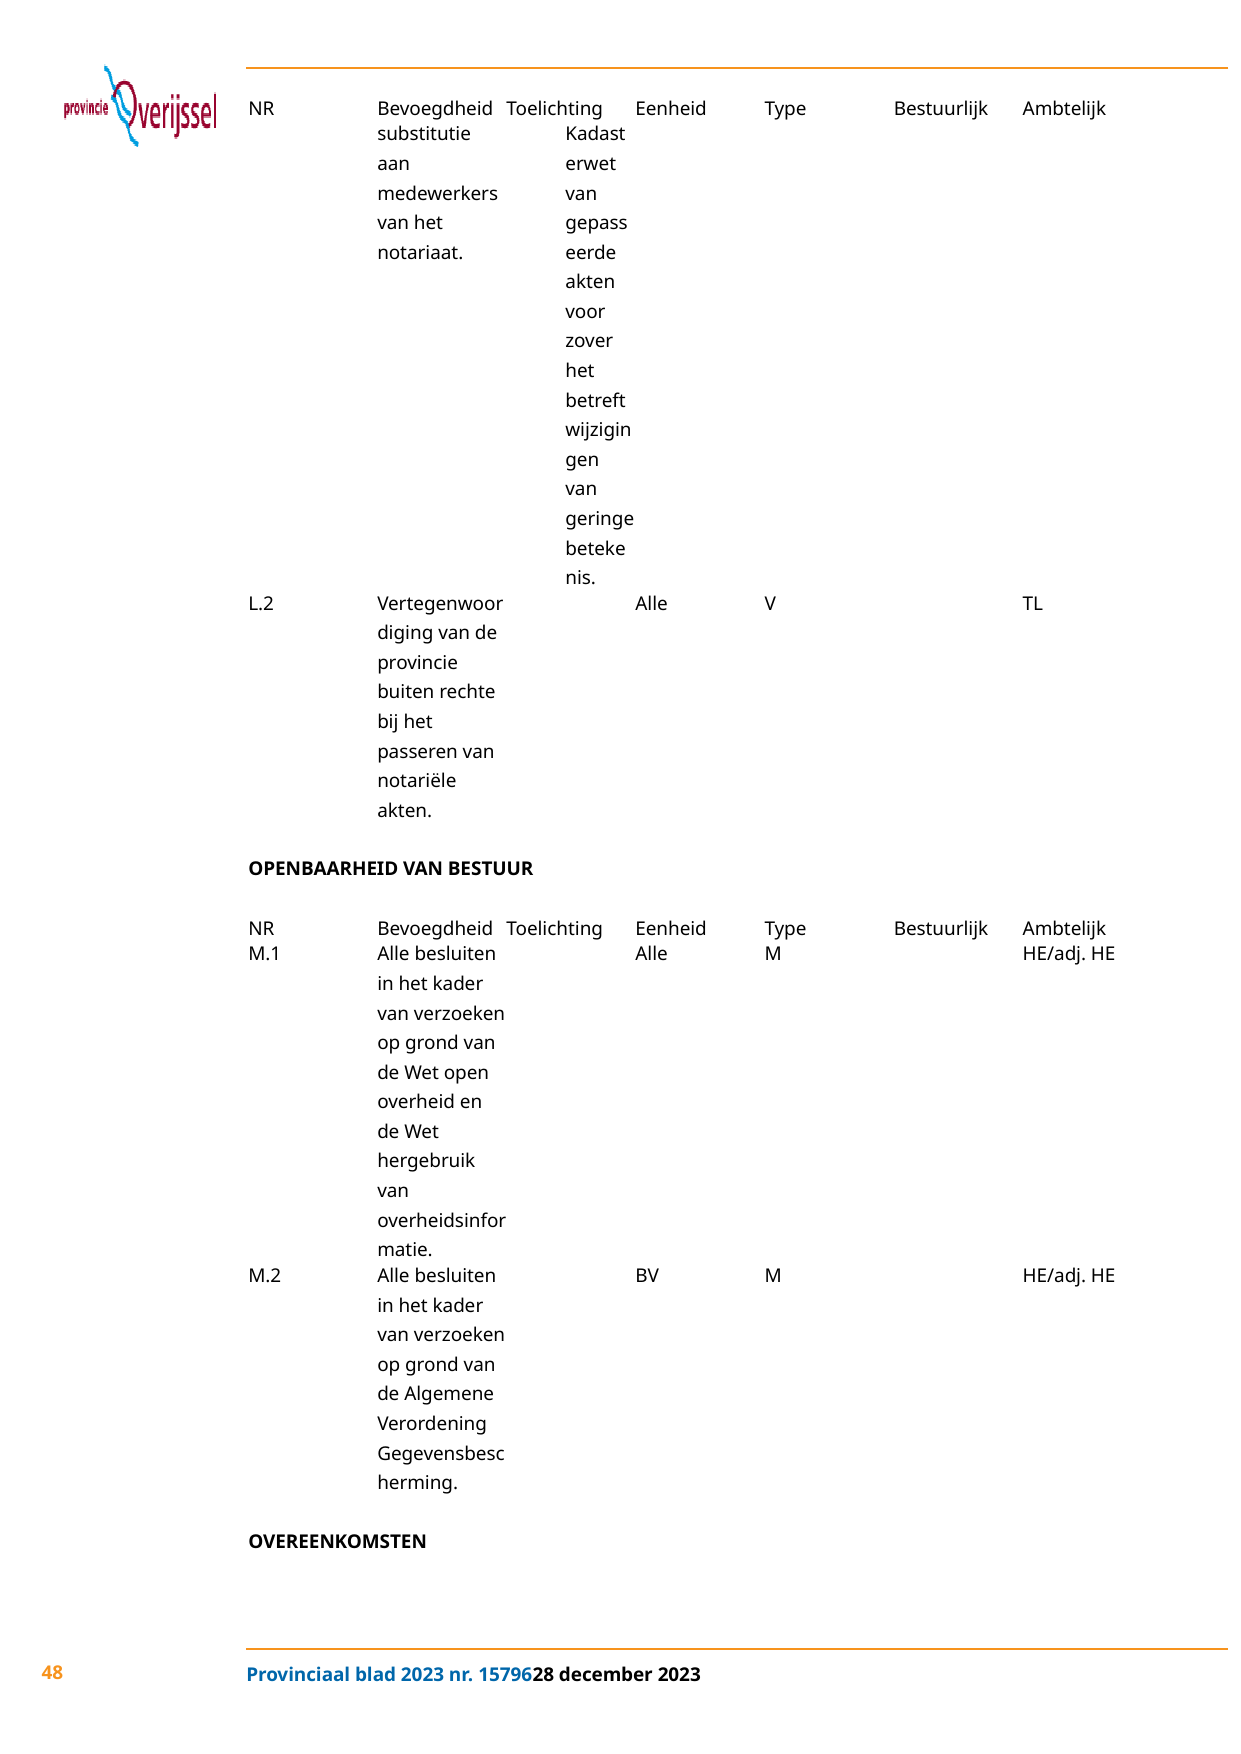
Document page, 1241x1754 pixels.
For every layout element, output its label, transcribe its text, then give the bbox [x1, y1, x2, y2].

table_header Bevoegdheid [377, 915, 506, 941]
table_cell L.2 [248, 590, 377, 823]
table_cell [764, 121, 893, 590]
table_cell Alle [635, 941, 764, 1262]
table_cell [894, 590, 1022, 823]
table_cell [506, 1262, 635, 1495]
table_header Bevoegdheid [377, 95, 506, 121]
table_cell [506, 590, 635, 823]
table_header Toelichting [506, 95, 635, 121]
table_cell [894, 941, 1022, 1262]
table_cell TL [1023, 590, 1152, 823]
table_cell Kadasterwet van gepasseerde akten voor zover het betreft wijzigingen van geringe betekenis. [506, 121, 635, 590]
table_cell Alle [635, 590, 764, 823]
table_cell Alle besluiten in het kader van verzoeken op grond van de Algemene Verordening Gegevensbescherming. [377, 1262, 506, 1495]
table_cell [635, 121, 764, 590]
table_cell substitutie aan medewerkers van het notariaat. [377, 121, 506, 590]
table_header NR [248, 915, 377, 941]
table_cell [1023, 121, 1152, 590]
table_header Eenheid [635, 95, 764, 121]
table_header Eenheid [635, 915, 764, 941]
table_header Ambtelijk [1023, 95, 1152, 121]
table_cell M.2 [248, 1262, 377, 1495]
table_cell V [764, 590, 893, 823]
table_header Bestuurlijk [894, 915, 1022, 941]
text OVEREENKOMSTEN [248, 1528, 1152, 1553]
table_header NR [248, 95, 377, 121]
table_cell Vertegenwoordiging van de provincie buiten rechte bij het passeren van notariële akten. [377, 590, 506, 823]
table_cell M [764, 1262, 893, 1495]
table_cell M [764, 941, 893, 1262]
table_header Toelichting [506, 915, 635, 941]
table_cell M.1 [248, 941, 377, 1262]
table_cell HE/adj. HE [1023, 1262, 1152, 1495]
table_cell HE/adj. HE [1023, 941, 1152, 1262]
table_header Type [764, 95, 893, 121]
table_header Bestuurlijk [894, 95, 1022, 121]
table_cell [248, 121, 377, 590]
table_cell [894, 121, 1022, 590]
table_cell BV [635, 1262, 764, 1495]
table_header Type [764, 915, 893, 941]
table_cell [894, 1262, 1022, 1495]
table_header Ambtelijk [1023, 915, 1152, 941]
picture [41, 47, 231, 172]
table_cell Alle besluiten in het kader van verzoeken op grond van de Wet open overheid en de Wet hergebruik van overheidsinformatie. [377, 941, 506, 1262]
text OPENBAARHEID VAN BESTUUR [248, 856, 1152, 881]
table_cell [506, 941, 635, 1262]
